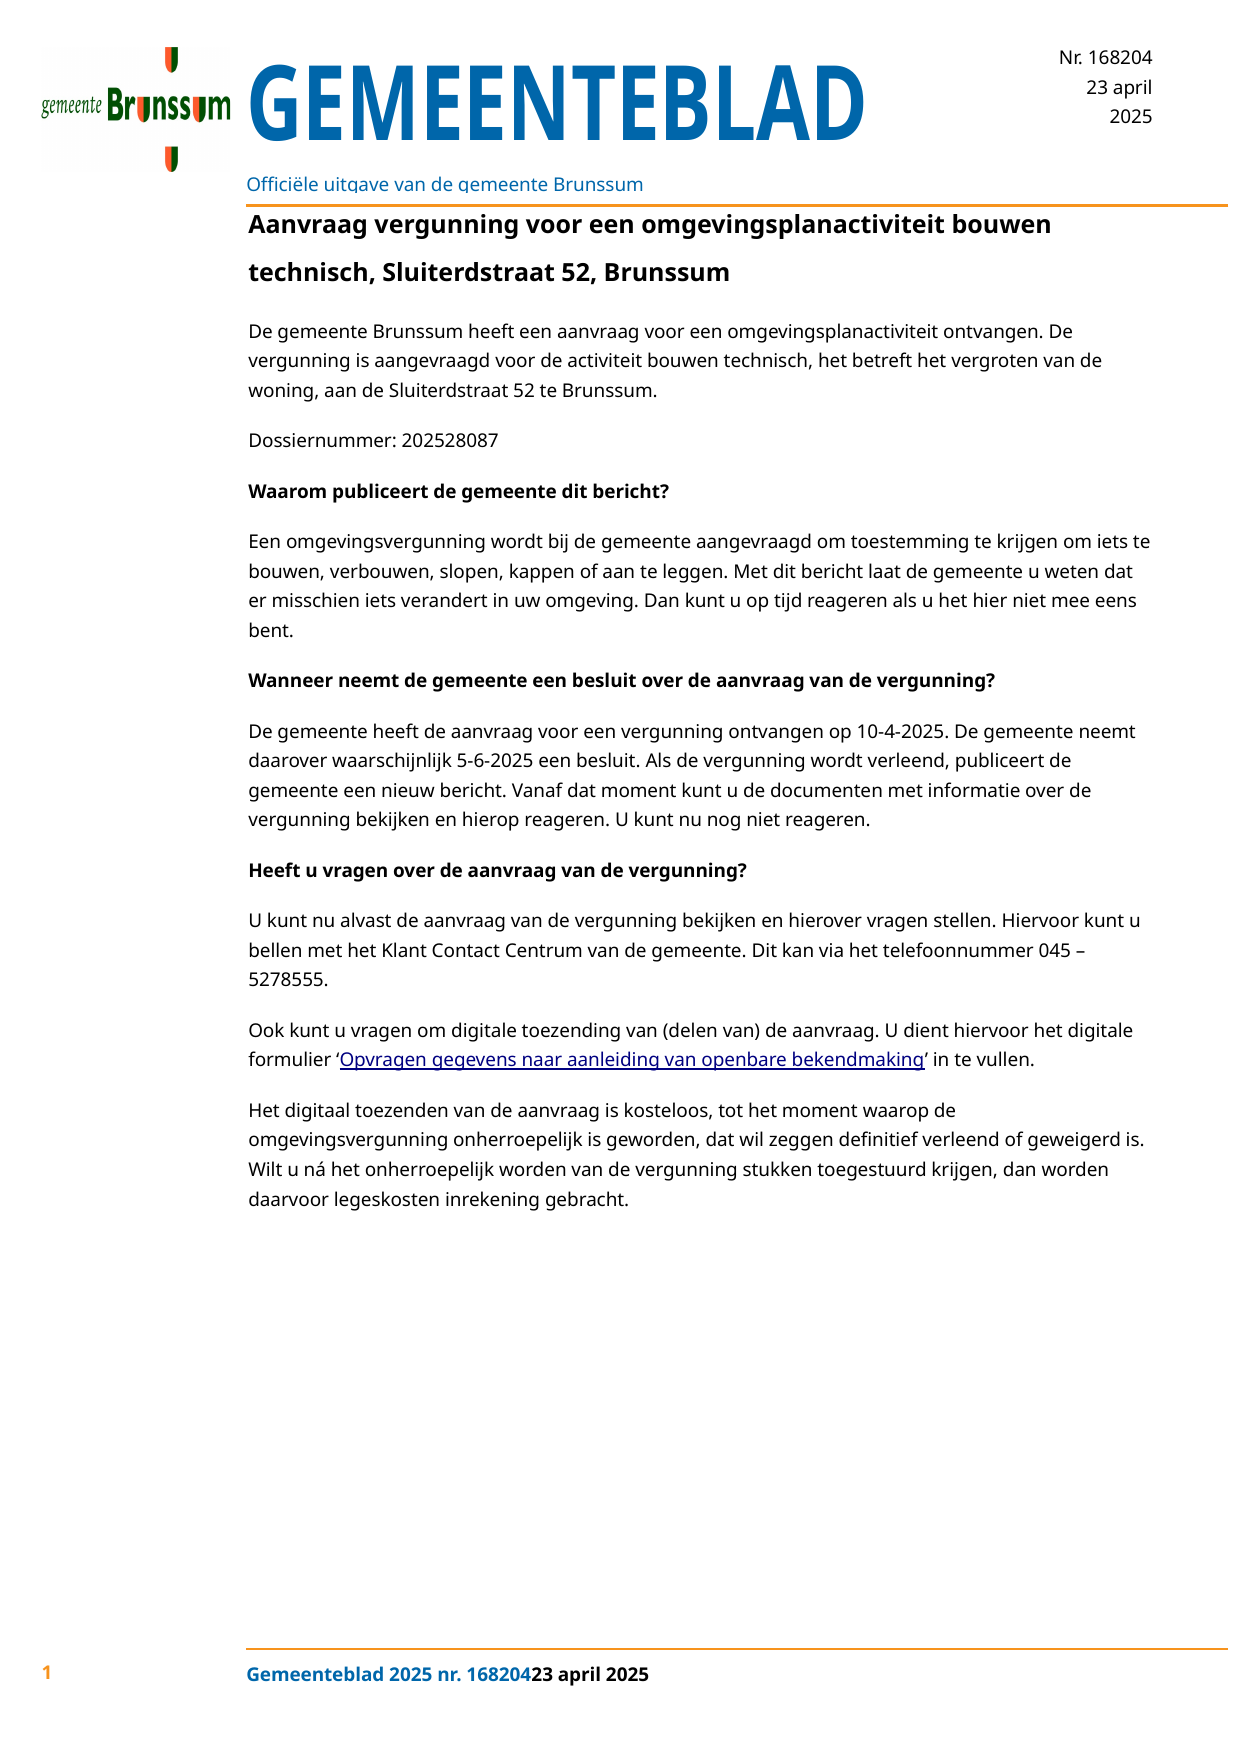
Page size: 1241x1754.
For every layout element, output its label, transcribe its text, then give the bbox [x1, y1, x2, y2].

text Ook kunt u vragen om digitale toezending van (delen van) de aanvraag. U dient hiervoor het digitale formulier ‘Opvragen gegevens naar aanleiding van openbare bekendmaking’ in te vullen. [248, 1017, 1152, 1072]
text De gemeente heeft de aanvraag voor een vergunning ontvangen op 10-4-2025. De gemeente neemt daarover waarschijnlijk 5-6-2025 een besluit. Als de vergunning wordt verleend, publiceert de gemeente een nieuw bericht. Vanaf dat moment kunt u de documenten met informatie over de vergunning bekijken en hierop reageren. U kunt nu nog niet reageren. [248, 718, 1152, 832]
text Dossiernummer: 202528087 [248, 427, 1152, 453]
text Aanvraag vergunning voor een omgevingsplanactiviteit bouwen technisch, Sluiterdstraat 52, Brunssum [248, 207, 1152, 288]
text Wanneer neemt de gemeente een besluit over de aanvraag van de vergunning? [248, 667, 1152, 693]
text Het digitaal toezenden van de aanvraag is kosteloos, tot het moment waarop de omgevingsvergunning onherroepelijk is geworden, dat wil zeggen definitief verleend of geweigerd is. Wilt u ná het onherroepelijk worden van de vergunning stukken toegestuurd krijgen, dan worden daarvoor legeskosten inrekening gebracht. [248, 1097, 1152, 1212]
text Waarom publiceert de gemeente dit bericht? [248, 478, 1152, 504]
text De gemeente Brunssum heeft een aanvraag voor een omgevingsplanactiviteit ontvangen. De vergunning is aangevraagd voor de activiteit bouwen technisch, het betreft het vergroten van de woning, aan de Sluiterdstraat 52 te Brunssum. [248, 318, 1152, 403]
text Een omgevingsvergunning wordt bij de gemeente aangevraagd om toestemming te krijgen om iets te bouwen, verbouwen, slopen, kappen of aan te leggen. Met dit bericht laat de gemeente u weten dat er misschien iets verandert in uw omgeving. Dan kunt u op tijd reageren als u het hier niet mee eens bent. [248, 528, 1152, 643]
text U kunt nu alvast de aanvraag van de vergunning bekijken en hierover vragen stellen. Hiervoor kunt u bellen met het Klant Contact Centrum van de gemeente. Dit kan via het telefoonnummer 045 – 5278555. [248, 907, 1152, 992]
text Heeft u vragen over de aanvraag van de vergunning? [248, 857, 1152, 883]
picture [41, 47, 231, 172]
